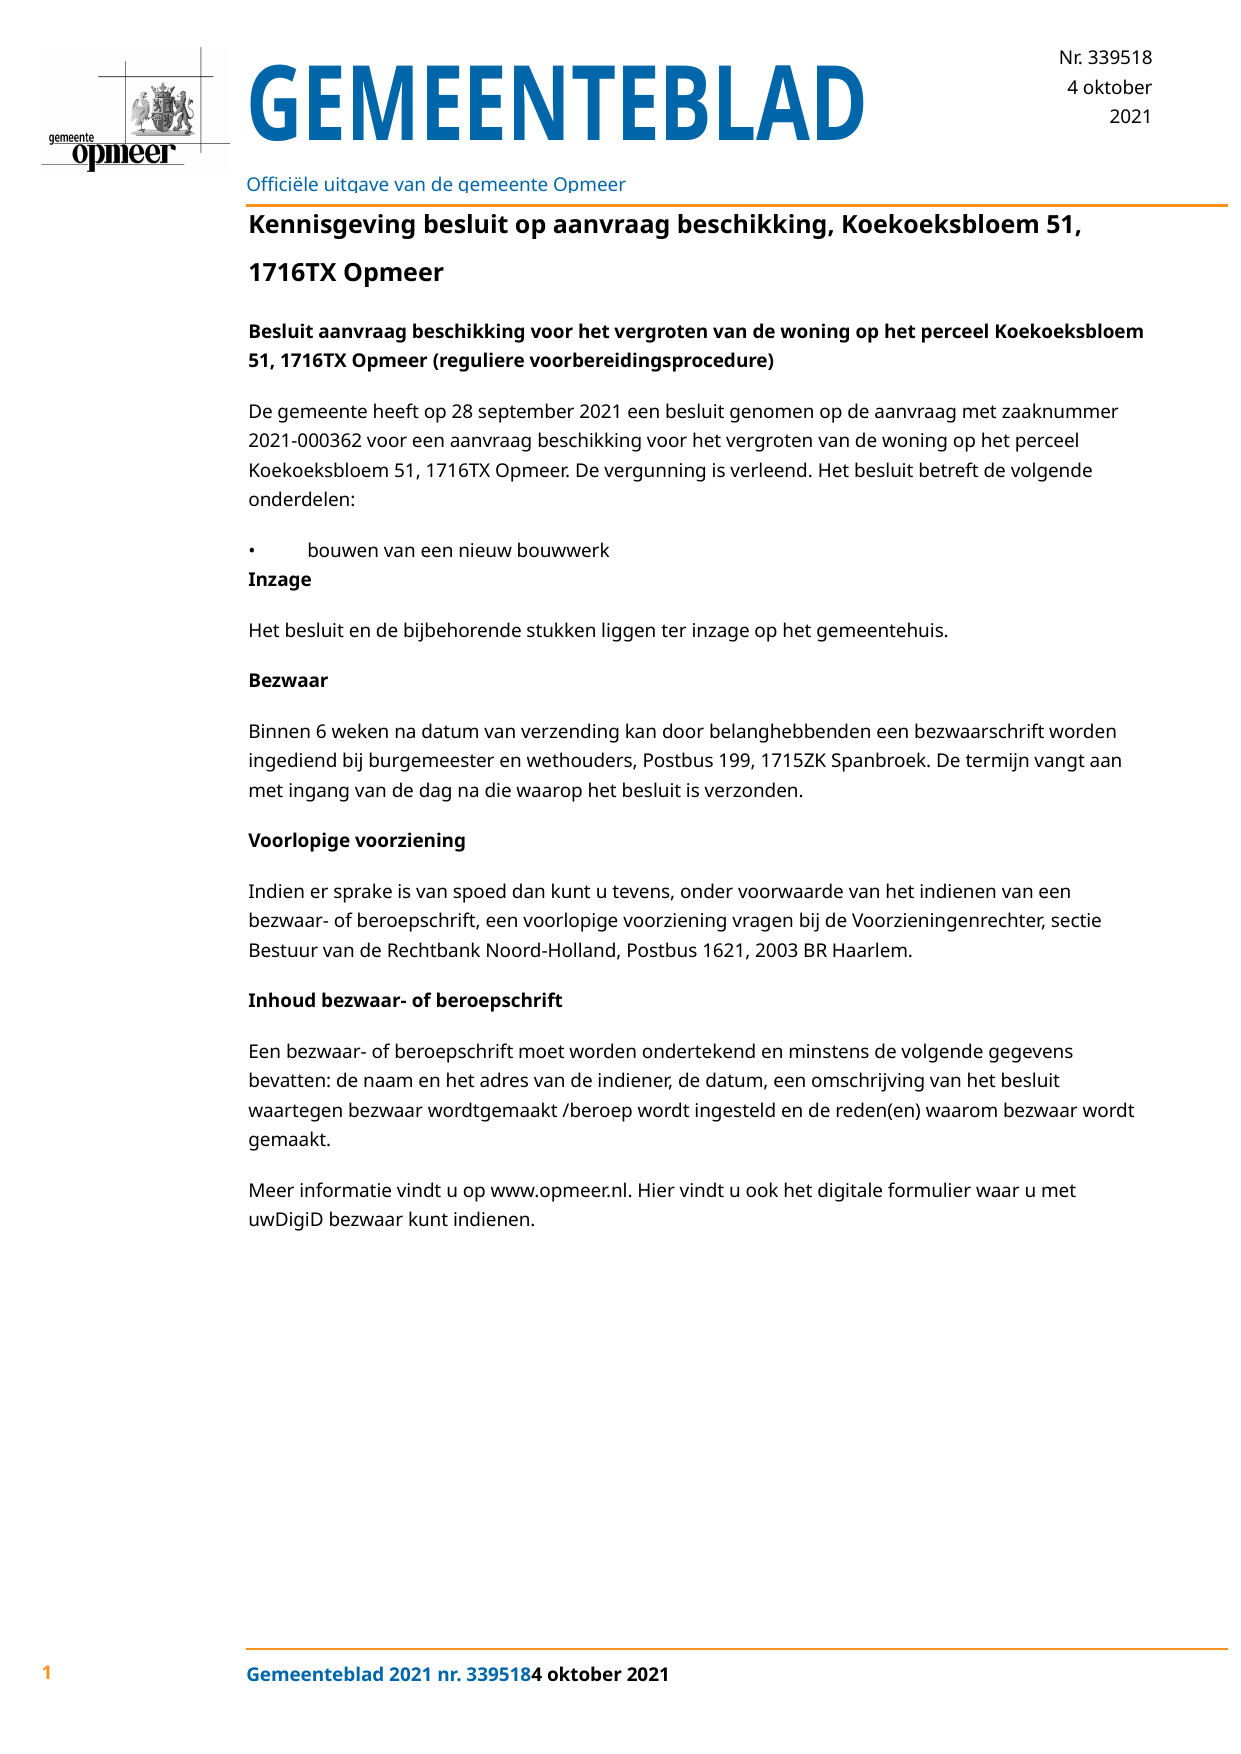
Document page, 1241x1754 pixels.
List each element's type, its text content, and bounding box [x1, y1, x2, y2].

list bouwen van een nieuw bouwwerk [248, 537, 1152, 563]
text Binnen 6 weken na datum van verzending kan door belanghebbenden een bezwaarschrift worden ingediend bij burgemeester en wethouders, Postbus 199, 1715ZK Spanbroek. De termijn vangt aan met ingang van de dag na die waarop het besluit is verzonden. [248, 718, 1152, 803]
text Een bezwaar- of beroepschrift moet worden ondertekend en minstens de volgende gegevens bevatten: de naam en het adres van de indiener, de datum, een omschrijving van het besluit waartegen bezwaar wordtgemaakt /beroep wordt ingesteld en de reden(en) waarom bezwaar wordt gemaakt. [248, 1038, 1152, 1152]
text Meer informatie vindt u op www.opmeer.nl. Hier vindt u ook het digitale formulier waar u met uwDigiD bezwaar kunt indienen. [248, 1177, 1152, 1232]
picture [41, 47, 231, 172]
text Bezwaar [248, 667, 1152, 693]
text Inhoud bezwaar- of beroepschrift [248, 987, 1152, 1013]
text Voorlopige voorziening [248, 827, 1152, 853]
text Inzage [248, 567, 1152, 592]
text Indien er sprake is van spoed dan kunt u tevens, onder voorwaarde van het indienen van een bezwaar- of beroepschrift, een voorlopige voorziening vragen bij de Voorzieningenrechter, sectie Bestuur van de Rechtbank Noord-Holland, Postbus 1621, 2003 BR Haarlem. [248, 878, 1152, 963]
text Het besluit en de bijbehorende stukken liggen ter inzage op het gemeentehuis. [248, 617, 1152, 643]
text De gemeente heeft op 28 september 2021 een besluit genomen op de aanvraag met zaaknummer 2021-000362 voor een aanvraag beschikking voor het vergroten van de woning op het perceel Koekoeksbloem 51, 1716TX Opmeer. De vergunning is verleend. Het besluit betreft de volgende onderdelen: [248, 398, 1152, 512]
text Kennisgeving besluit op aanvraag beschikking, Koekoeksbloem 51, 1716TX Opmeer [248, 207, 1152, 288]
text Besluit aanvraag beschikking voor het vergroten van de woning op het perceel Koekoeksbloem 51, 1716TX Opmeer (reguliere voorbereidingsprocedure) [248, 318, 1152, 373]
